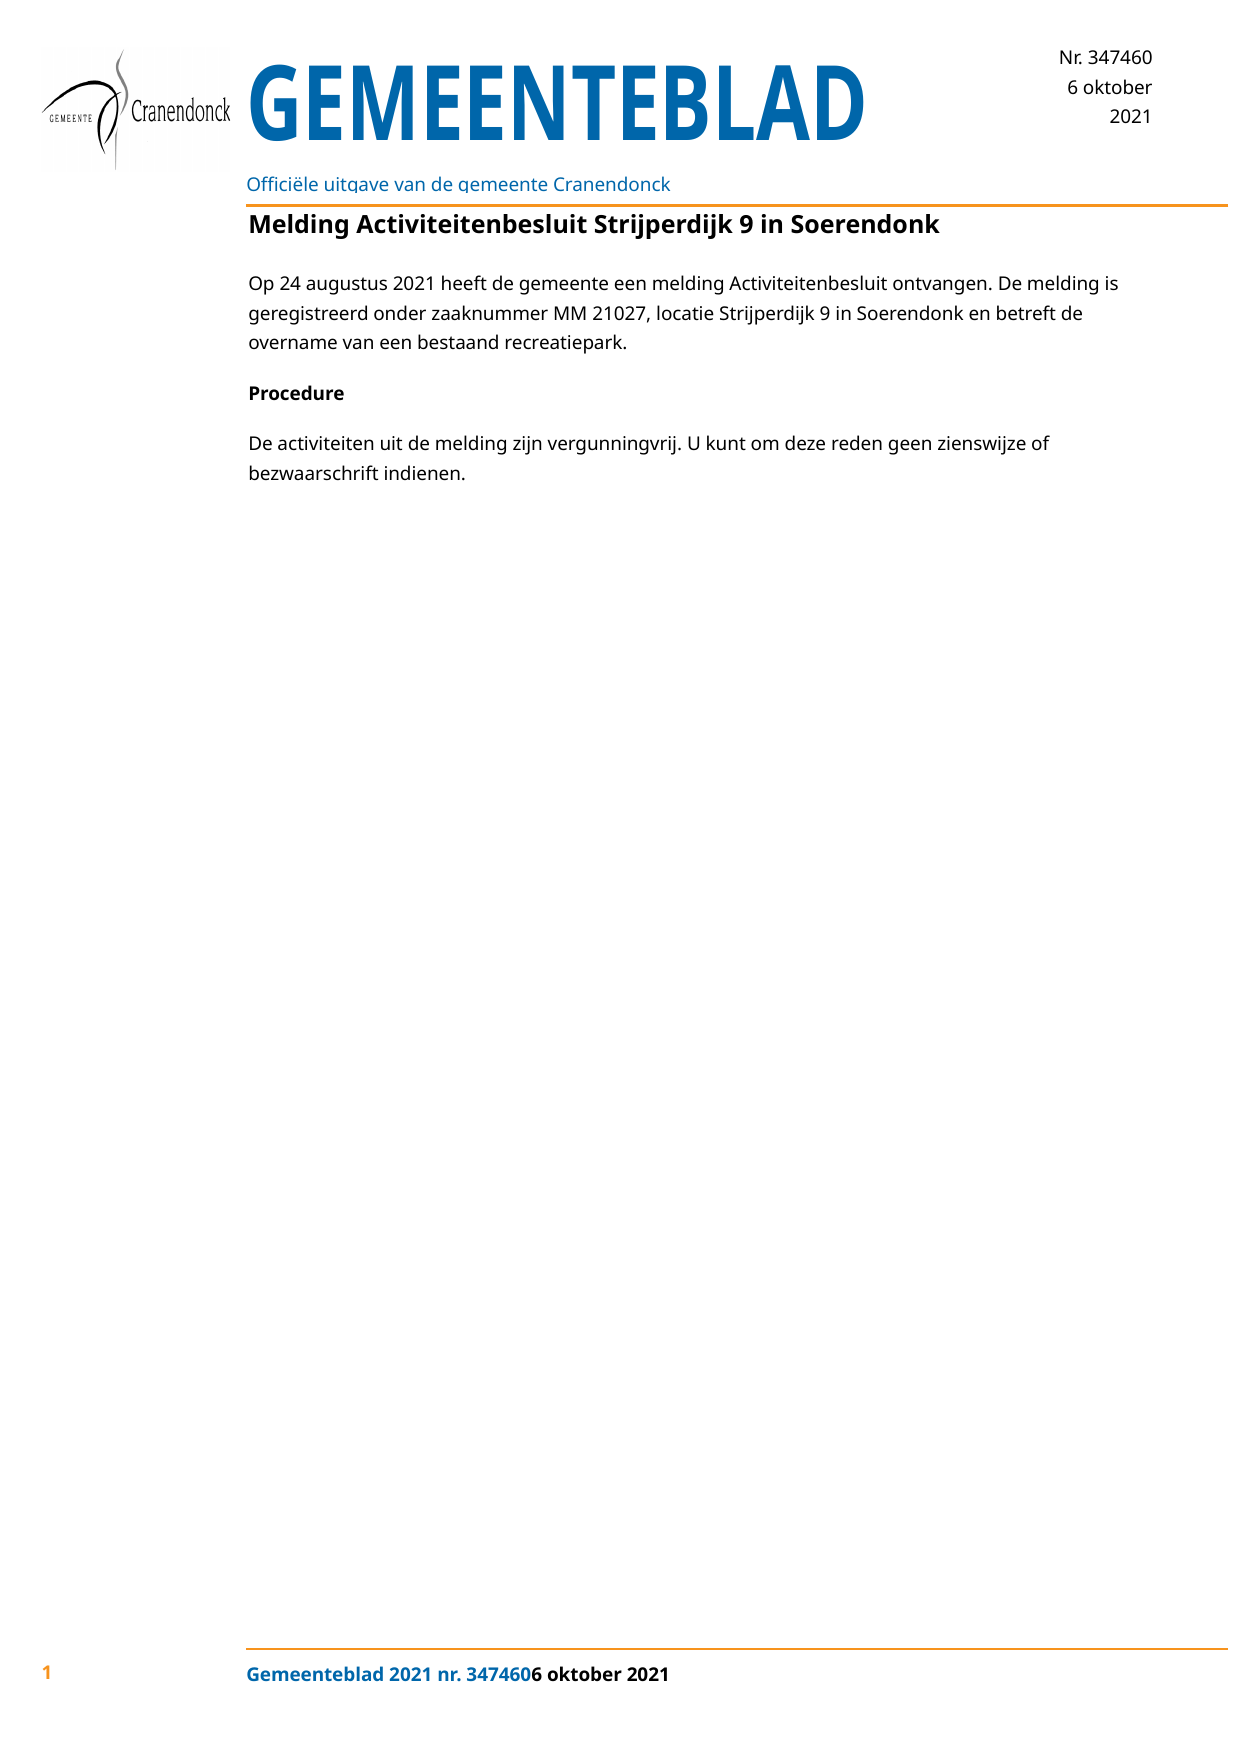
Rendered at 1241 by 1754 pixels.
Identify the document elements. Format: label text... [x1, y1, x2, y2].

text Op 24 augustus 2021 heeft de gemeente een melding Activiteitenbesluit ontvangen. De melding is geregistreerd onder zaaknummer MM 21027, locatie Strijperdijk 9 in Soerendonk en betreft de overname van een bestaand recreatiepark. [248, 270, 1152, 355]
text Procedure [248, 380, 1152, 406]
text De activiteiten uit de melding zijn vergunningvrij. U kunt om deze reden geen zienswijze of bezwaarschrift indienen. [248, 430, 1152, 486]
picture [41, 47, 231, 172]
text Melding Activiteitenbesluit Strijperdijk 9 in Soerendonk [248, 207, 1152, 241]
